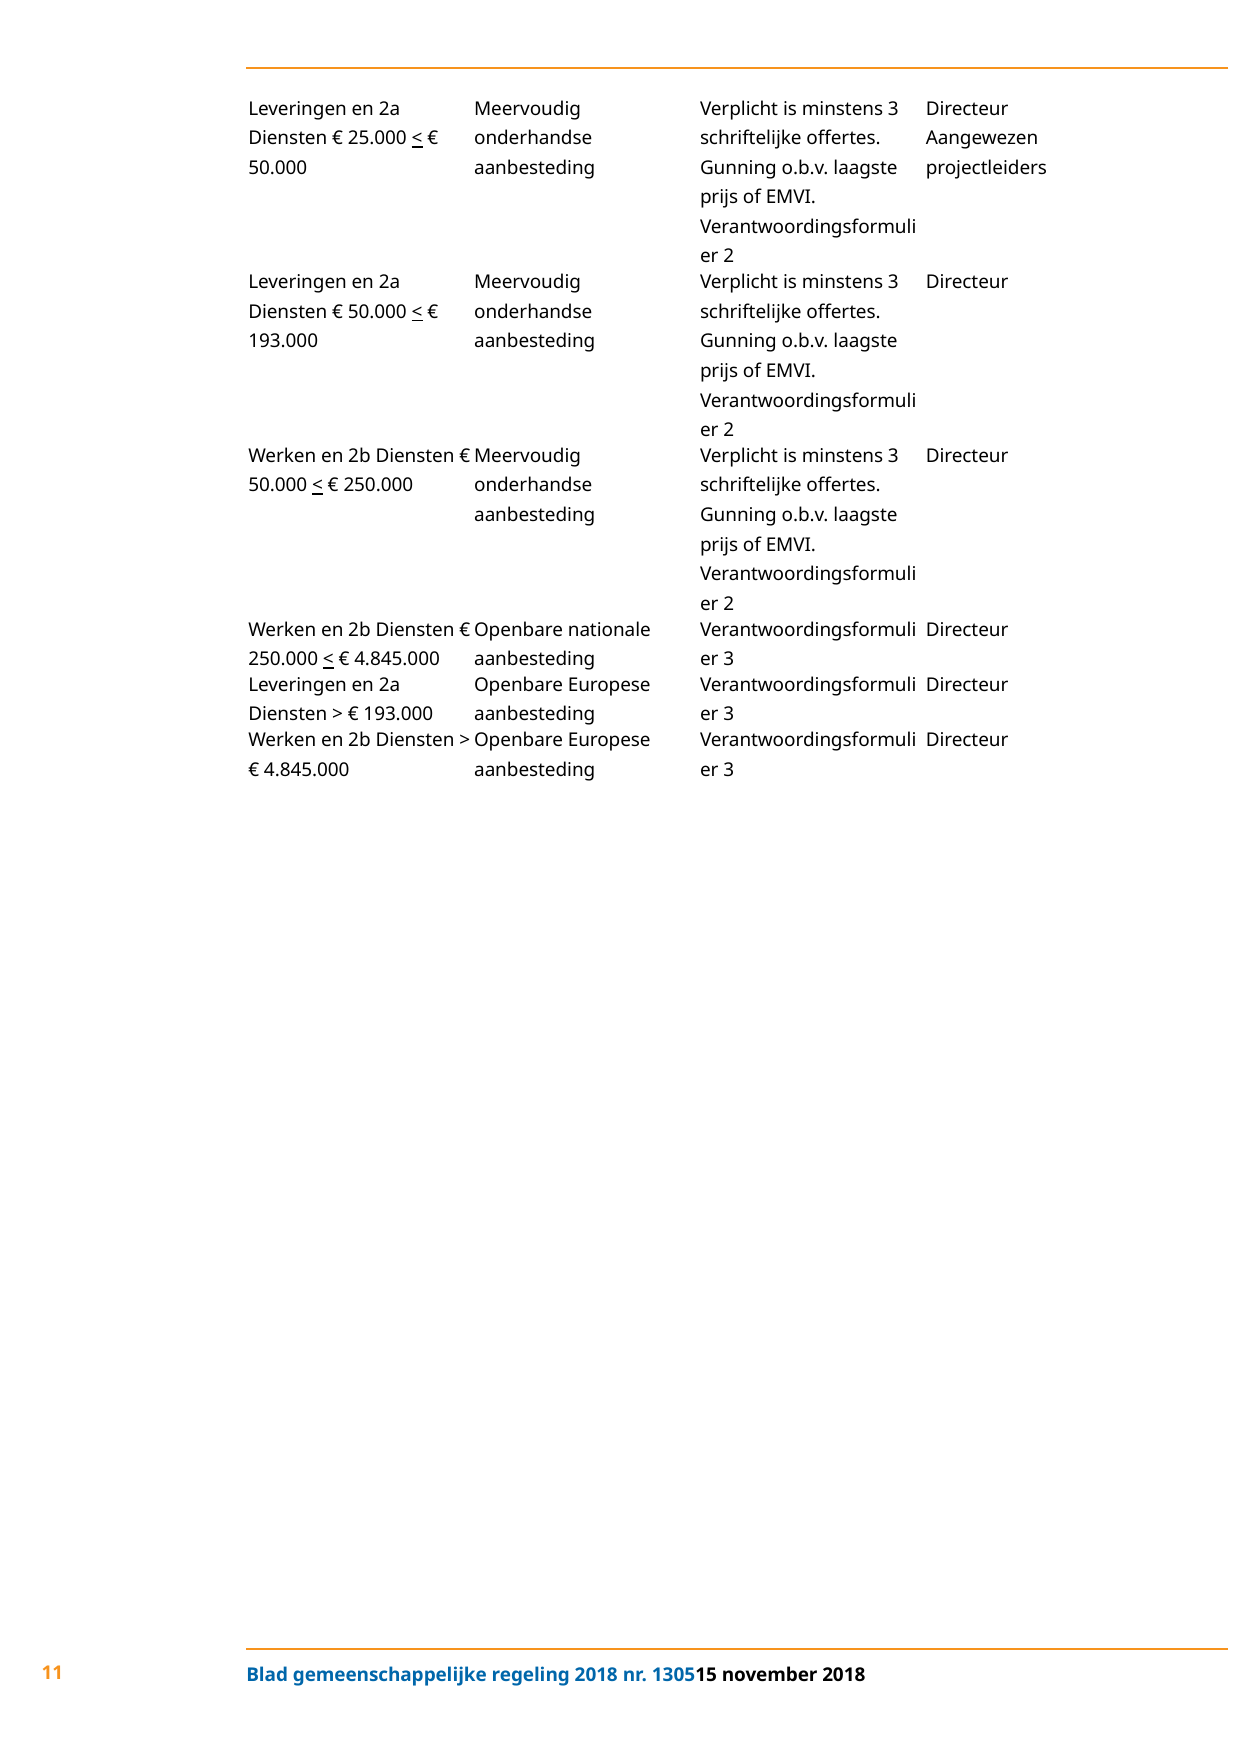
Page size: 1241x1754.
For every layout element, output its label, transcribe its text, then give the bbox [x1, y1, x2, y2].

table_cell Verantwoordingsformulier 3 [700, 616, 926, 671]
table_cell Werken en 2b Diensten € 50.000 < € 250.000 [248, 442, 474, 616]
table_cell Leveringen en 2a Diensten € 50.000 < € 193.000 [248, 269, 474, 442]
table_cell Werken en 2b Diensten > € 4.845.000 [248, 726, 474, 782]
table_cell Directeur Aangewezen projectleiders [926, 95, 1152, 268]
table_cell Verantwoordingsformulier 3 [700, 726, 926, 782]
table_cell Verplicht is minstens 3 schriftelijke offertes. Gunning o.b.v. laagste prijs of EMVI. Verantwoordingsformulier 2 [700, 442, 926, 616]
table_cell Leveringen en 2a Diensten > € 193.000 [248, 671, 474, 726]
picture [41, 47, 231, 172]
table_cell Meervoudig onderhandse aanbesteding [474, 269, 700, 442]
table_cell Verantwoordingsformulier 3 [700, 671, 926, 726]
table_cell Openbare Europese aanbesteding [474, 671, 700, 726]
table_cell Directeur [926, 442, 1152, 616]
table_cell Meervoudig onderhandse aanbesteding [474, 95, 700, 268]
table_cell Werken en 2b Diensten € 250.000 < € 4.845.000 [248, 616, 474, 671]
table_cell Directeur [926, 616, 1152, 671]
table_cell Directeur [926, 269, 1152, 442]
table_cell Openbare Europese aanbesteding [474, 726, 700, 782]
table_cell Meervoudig onderhandse aanbesteding [474, 442, 700, 616]
table_cell Directeur [926, 671, 1152, 726]
table_cell Leveringen en 2a Diensten € 25.000 < € 50.000 [248, 95, 474, 268]
table_cell Verplicht is minstens 3 schriftelijke offertes. Gunning o.b.v. laagste prijs of EMVI. Verantwoordingsformulier 2 [700, 95, 926, 268]
table_cell Openbare nationale aanbesteding [474, 616, 700, 671]
table_cell Directeur [926, 726, 1152, 782]
table_cell Verplicht is minstens 3 schriftelijke offertes. Gunning o.b.v. laagste prijs of EMVI. Verantwoordingsformulier 2 [700, 269, 926, 442]
